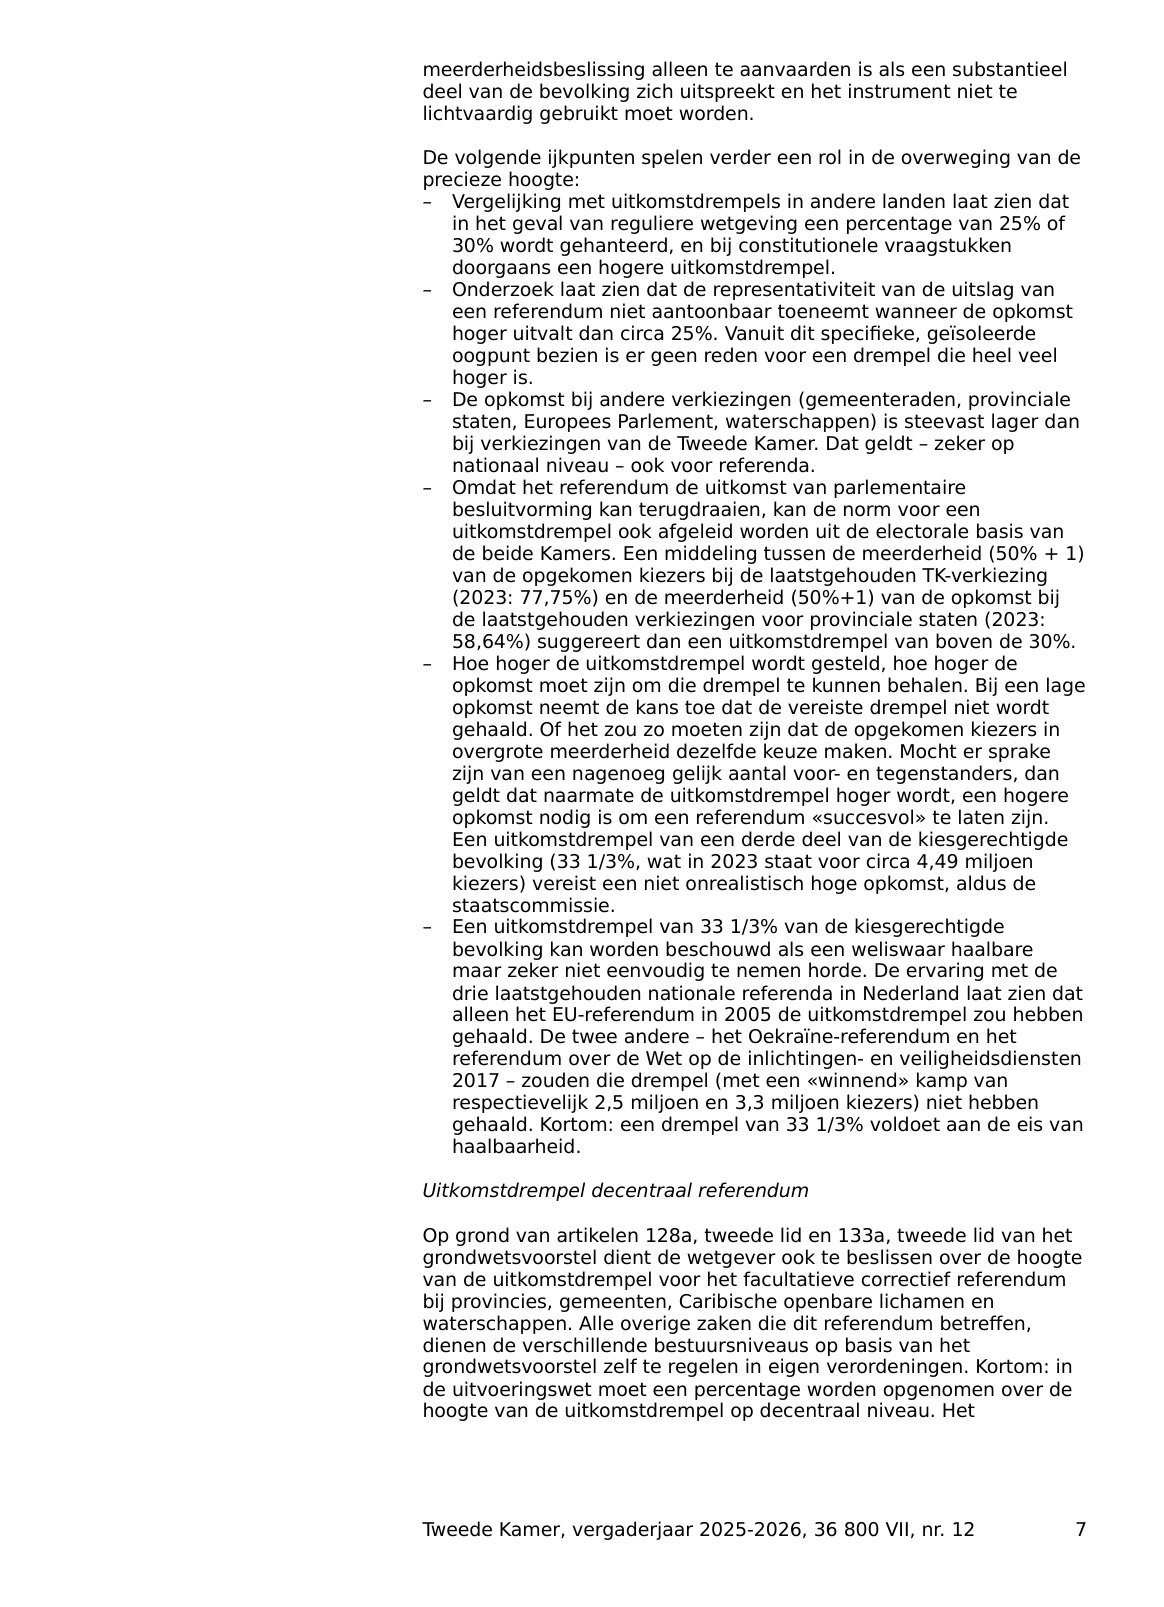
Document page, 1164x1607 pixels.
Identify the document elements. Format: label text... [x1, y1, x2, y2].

text – Omdat het referendum de uitkomst van parlementaire besluitvorming kan terugdraaien, kan de norm voor een uitkomstdrempel ook afgeleid worden uit de electorale basis van de beide Kamers. Een middeling tussen de meerderheid (50% + 1) van de opgekomen kiezers bij de laatstgehouden TK-verkiezing (2023: 77,75%) en de meerderheid (50%+1) van de opkomst bij de laatstgehouden verkiezingen voor provinciale staten (2023: 58,64%) suggereert dan een uitkomstdrempel van boven de 30%. [422, 477, 1087, 653]
text – Een uitkomstdrempel van 33 1/3% van de kiesgerechtigde bevolking kan worden beschouwd als een weliswaar haalbare maar zeker niet eenvoudig te nemen horde. De ervaring met de drie laatstgehouden nationale referenda in Nederland laat zien dat alleen het EU-referendum in 2005 de uitkomstdrempel zou hebben gehaald. De twee andere – het Oekraïne-referendum en het referendum over de Wet op de inlichtingen- en veiligheidsdiensten 2017 – zouden die drempel (met een «winnend» kamp van respectievelijk 2,5 miljoen en 3,3 miljoen kiezers) niet hebben gehaald. Kortom: een drempel van 33 1/3% voldoet aan de eis van haalbaarheid. [422, 916, 1087, 1158]
text – Vergelijking met uitkomstdrempels in andere landen laat zien dat in het geval van reguliere wetgeving een percentage van 25% of 30% wordt gehanteerd, en bij constitutionele vraagstukken doorgaans een hogere uitkomstdrempel. [422, 191, 1087, 279]
text Op grond van artikelen 128a, tweede lid en 133a, tweede lid van het grondwetsvoorstel dient de wetgever ook te beslissen over de hoogte van de uitkomstdrempel voor het facultatieve correctief referendum bij provincies, gemeenten, Caribische openbare lichamen en waterschappen. Alle overige zaken die dit referendum betreffen, dienen de verschillende bestuursniveaus op basis van het grondwetsvoorstel zelf te regelen in eigen verordeningen. Kortom: in de uitvoeringswet moet een percentage worden opgenomen over de hoogte van de uitkomstdrempel op decentraal niveau. Het [422, 1224, 1087, 1422]
text De volgende ijkpunten spelen verder een rol in de overweging van de precieze hoogte: [422, 147, 1087, 191]
text – Onderzoek laat zien dat de representativiteit van de uitslag van een referendum niet aantoonbaar toeneemt wanneer de opkomst hoger uitvalt dan circa 25%. Vanuit dit specifieke, geïsoleerde oogpunt bezien is er geen reden voor een drempel die heel veel hoger is. [422, 279, 1087, 389]
text meerderheidsbeslissing alleen te aanvaarden is als een substantieel deel van de bevolking zich uitspreekt en het instrument niet te lichtvaardig gebruikt moet worden. [422, 59, 1087, 125]
text – Hoe hoger de uitkomstdrempel wordt gesteld, hoe hoger de opkomst moet zijn om die drempel te kunnen behalen. Bij een lage opkomst neemt de kans toe dat de vereiste drempel niet wordt gehaald. Of het zou zo moeten zijn dat de opgekomen kiezers in overgrote meerderheid dezelfde keuze maken. Mocht er sprake zijn van een nagenoeg gelijk aantal voor- en tegenstanders, dan geldt dat naarmate de uitkomstdrempel hoger wordt, een hogere opkomst nodig is om een referendum «succesvol» te laten zijn. Een uitkomstdrempel van een derde deel van de kiesgerechtigde bevolking (33 1/3%, wat in 2023 staat voor circa 4,49 miljoen kiezers) vereist een niet onrealistisch hoge opkomst, aldus de staatscommissie. [422, 653, 1087, 916]
subtitle Uitkomstdrempel decentraal referendum [422, 1180, 1087, 1202]
text – De opkomst bij andere verkiezingen (gemeenteraden, provinciale staten, Europees Parlement, waterschappen) is steevast lager dan bij verkiezingen van de Tweede Kamer. Dat geldt – zeker op nationaal niveau – ook voor referenda. [422, 389, 1087, 477]
